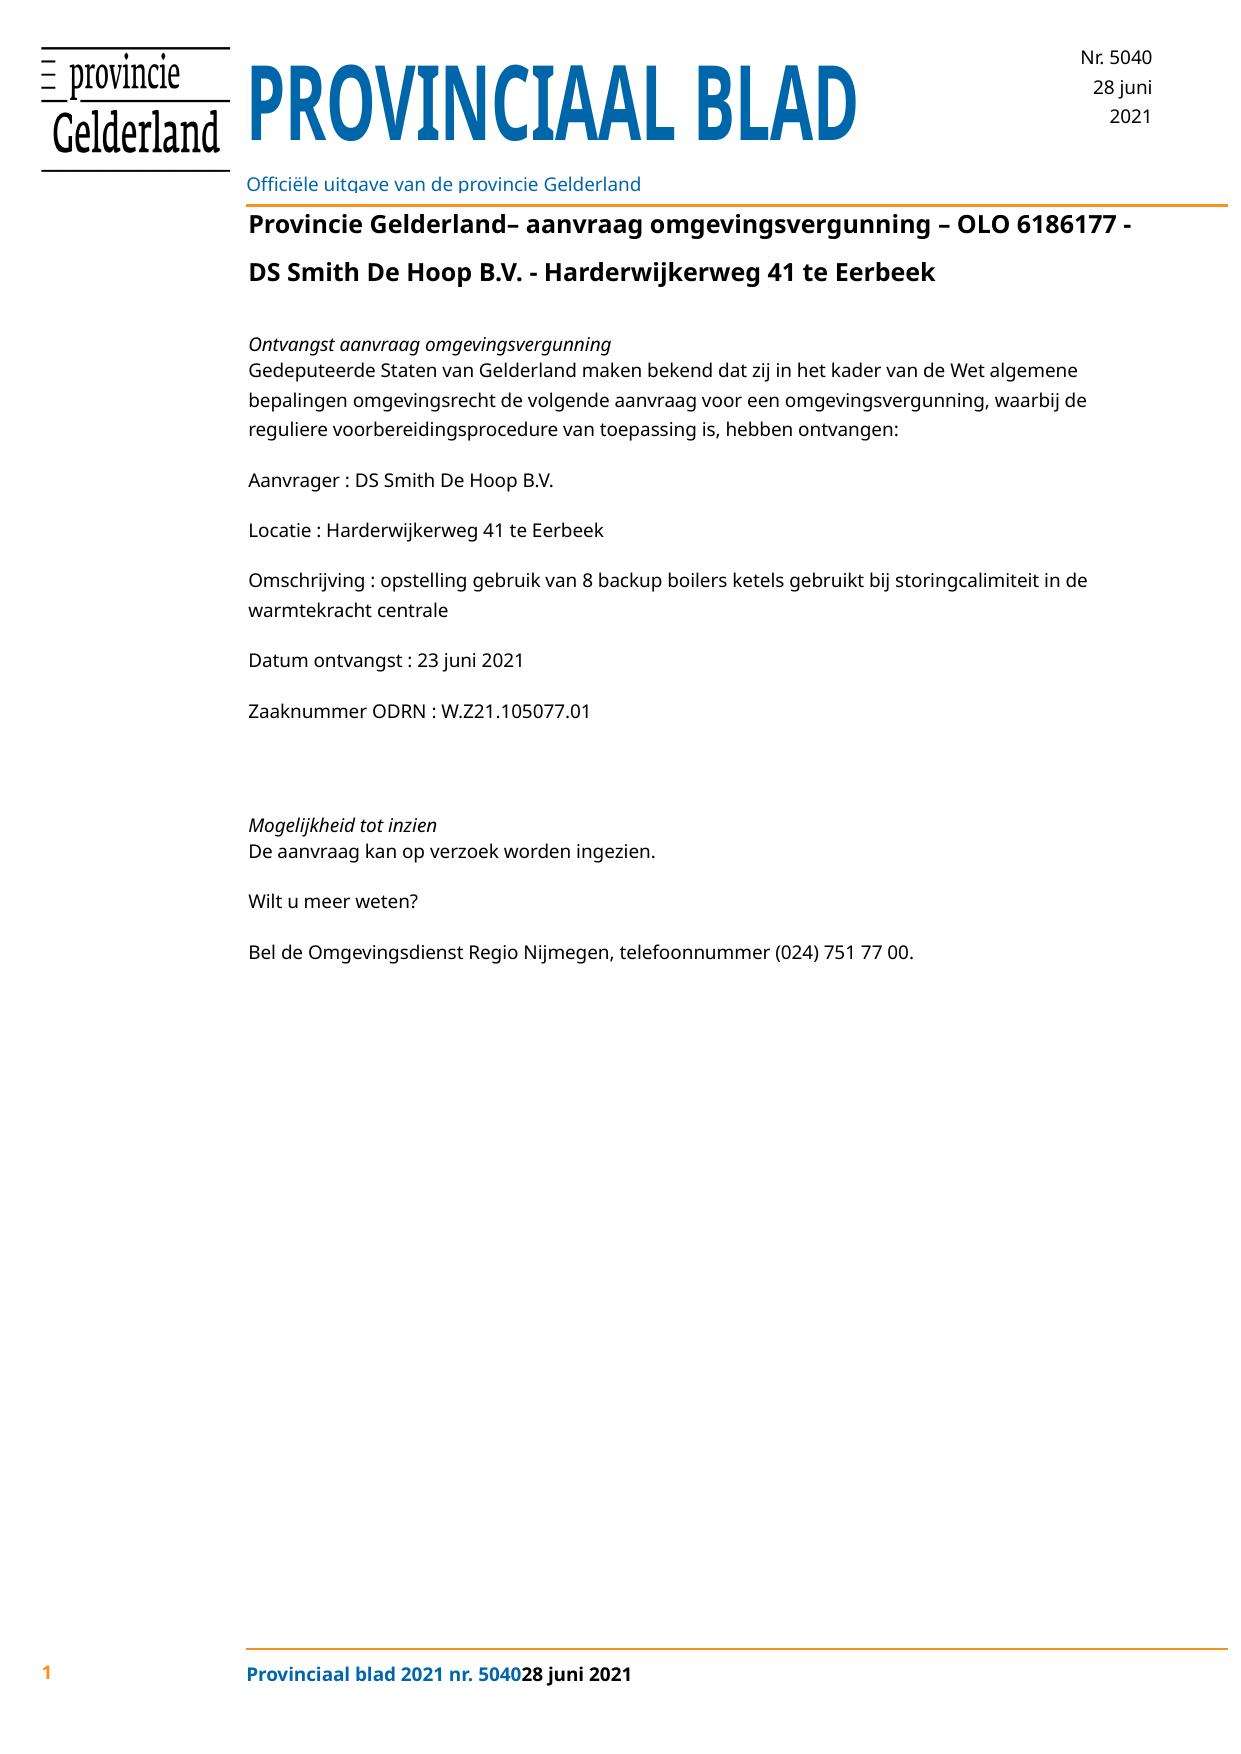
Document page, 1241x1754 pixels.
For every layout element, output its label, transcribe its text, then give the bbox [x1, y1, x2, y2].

text De aanvraag kan op verzoek worden ingezien. [248, 838, 1152, 864]
text Locatie : Harderwijkerweg 41 te Eerbeek [248, 517, 1152, 543]
text Gedeputeerde Staten van Gelderland maken bekend dat zij in het kader van de Wet algemene bepalingen omgevingsrecht de volgende aanvraag voor een omgevingsvergunning, waarbij de reguliere voorbereidingsprocedure van toepassing is, hebben ontvangen: [248, 357, 1152, 442]
text Wilt u meer weten? [248, 888, 1152, 914]
text Omschrijving : opstelling gebruik van 8 backup boilers ketels gebruikt bij storingcalimiteit in de warmtekracht centrale [248, 568, 1152, 623]
picture [41, 47, 231, 172]
text Datum ontvangst : 23 juni 2021 [248, 648, 1152, 673]
text Mogelijkheid tot inzien [248, 812, 1152, 838]
text Bel de Omgevingsdienst Regio Nijmegen, telefoonnummer (024) 751 77 00. [248, 939, 1152, 965]
text Zaaknummer ODRN : W.Z21.105077.01 [248, 698, 1152, 724]
text Provincie Gelderland– aanvraag omgevingsvergunning – OLO 6186177 - DS Smith De Hoop B.V. - Harderwijkerweg 41 te Eerbeek [248, 207, 1152, 288]
text Ontvangst aanvraag omgevingsvergunning [248, 331, 1152, 357]
text Aanvrager : DS Smith De Hoop B.V. [248, 467, 1152, 492]
